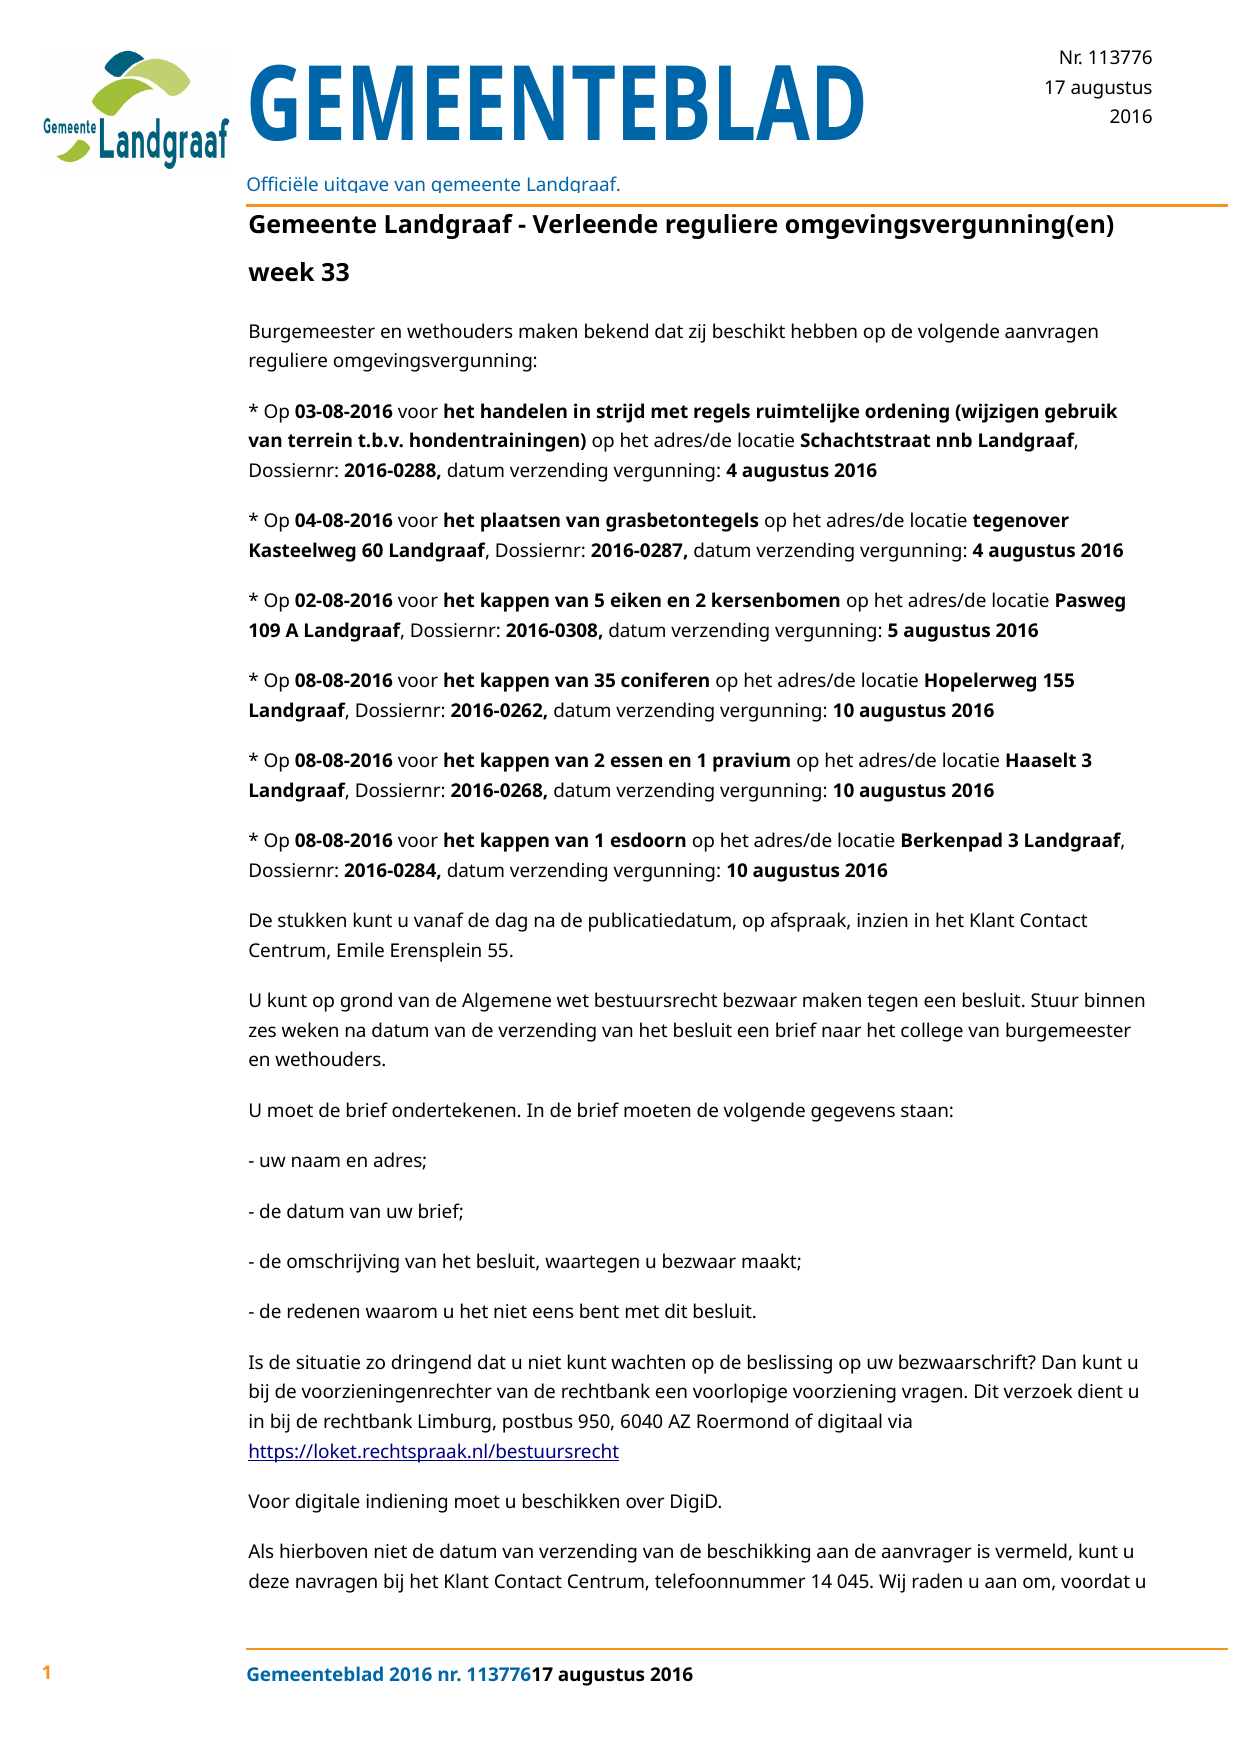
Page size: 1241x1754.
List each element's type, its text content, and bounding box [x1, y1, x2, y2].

text Burgemeester en wethouders maken bekend dat zij beschikt hebben op de volgende aanvragen reguliere omgevingsvergunning: [248, 318, 1152, 373]
text - de datum van uw brief; [248, 1198, 1152, 1224]
text Als hierboven niet de datum van verzending van de beschikking aan de aanvrager is vermeld, kunt u deze navragen bij het Klant Contact Centrum, telefoonnummer 14 045. Wij raden u aan om, voordat u [248, 1539, 1152, 1594]
text * Op 04-08-2016 voor het plaatsen van grasbetontegels op het adres/de locatie tegenover Kasteelweg 60 Landgraaf, Dossiernr: 2016-0287, datum verzending vergunning: 4 augustus 2016 [248, 507, 1152, 563]
text De stukken kunt u vanaf de dag na de publicatiedatum, op afspraak, inzien in het Klant Contact Centrum, Emile Erensplein 55. [248, 907, 1152, 963]
text - de omschrijving van het besluit, waartegen u bezwaar maakt; [248, 1248, 1152, 1274]
text - uw naam en adres; [248, 1147, 1152, 1173]
text Voor digitale indiening moet u beschikken over DigiD. [248, 1488, 1152, 1514]
text Is de situatie zo dringend dat u niet kunt wachten op de beslissing op uw bezwaarschrift? Dan kunt u bij de voorzieningenrechter van de rechtbank een voorlopige voorziening vragen. Dit verzoek dient u in bij de rechtbank Limburg, postbus 950, 6040 AZ Roermond of digitaal via https://loket.rechtspraak.nl/bestuursrecht [248, 1349, 1152, 1464]
text U kunt op grond van de Algemene wet bestuursrecht bezwaar maken tegen een besluit. Stuur binnen zes weken na datum van de verzending van het besluit een brief naar het college van burgemeester en wethouders. [248, 987, 1152, 1072]
text * Op 08-08-2016 voor het kappen van 2 essen en 1 pravium op het adres/de locatie Haaselt 3 Landgraaf, Dossiernr: 2016-0268, datum verzending vergunning: 10 augustus 2016 [248, 747, 1152, 803]
text * Op 08-08-2016 voor het kappen van 35 coniferen op het adres/de locatie Hopelerweg 155 Landgraaf, Dossiernr: 2016-0262, datum verzending vergunning: 10 augustus 2016 [248, 667, 1152, 723]
text Gemeente Landgraaf - Verleende reguliere omgevingsvergunning(en) week 33 [248, 207, 1152, 288]
text - de redenen waarom u het niet eens bent met dit besluit. [248, 1299, 1152, 1324]
text * Op 03-08-2016 voor het handelen in strijd met regels ruimtelijke ordening (wijzigen gebruik van terrein t.b.v. hondentrainingen) op het adres/de locatie Schachtstraat nnb Landgraaf, Dossiernr: 2016-0288, datum verzending vergunning: 4 augustus 2016 [248, 398, 1152, 483]
text * Op 08-08-2016 voor het kappen van 1 esdoorn op het adres/de locatie Berkenpad 3 Landgraaf, Dossiernr: 2016-0284, datum verzending vergunning: 10 augustus 2016 [248, 827, 1152, 883]
text U moet de brief ondertekenen. In de brief moeten de volgende gegevens staan: [248, 1097, 1152, 1123]
picture [41, 47, 231, 172]
text * Op 02-08-2016 voor het kappen van 5 eiken en 2 kersenbomen op het adres/de locatie Pasweg 109 A Landgraaf, Dossiernr: 2016-0308, datum verzending vergunning: 5 augustus 2016 [248, 587, 1152, 643]
